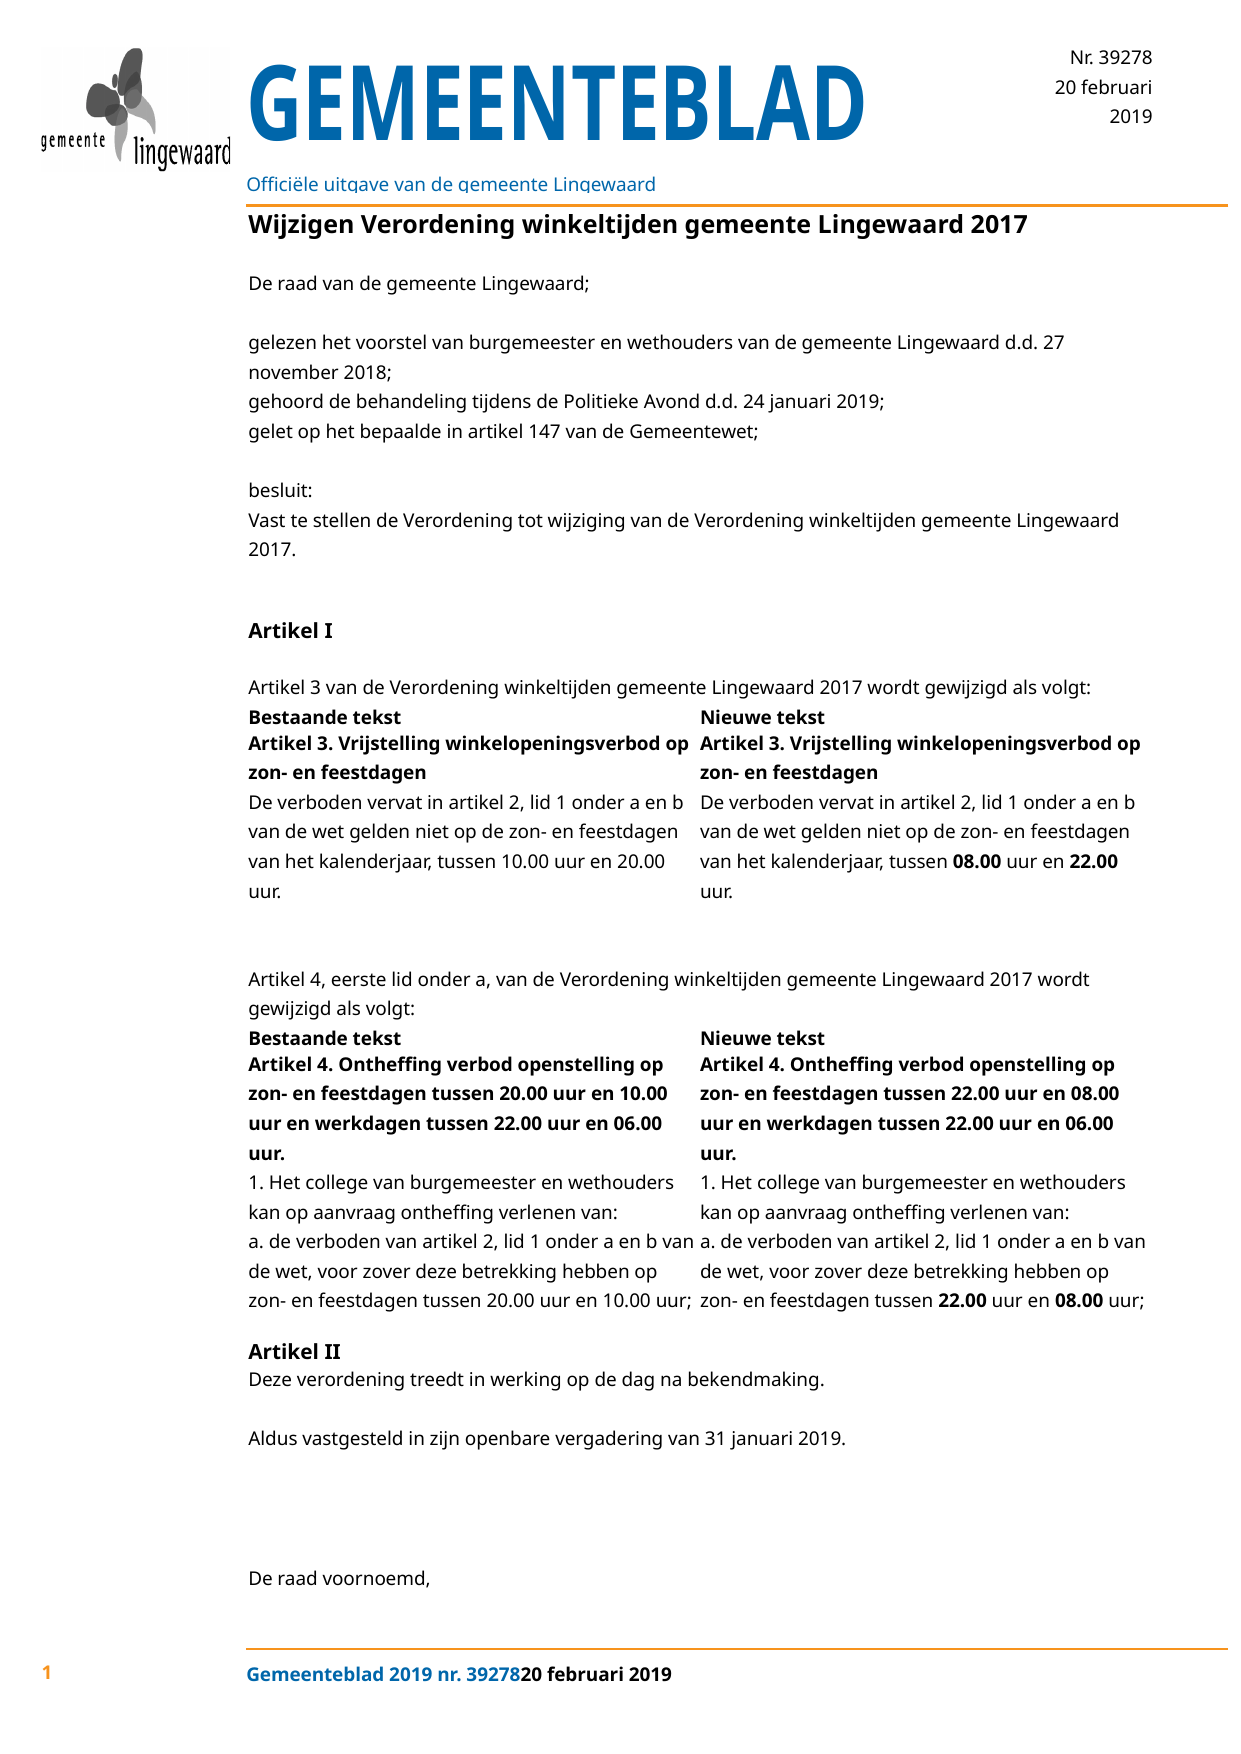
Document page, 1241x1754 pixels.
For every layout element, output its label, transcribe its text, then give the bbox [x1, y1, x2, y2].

table_header Bestaande tekst [248, 1025, 700, 1051]
table_header Bestaande tekst [248, 704, 700, 730]
table_cell Artikel 3. Vrijstelling winkelopeningsverbod op zon- en feestdagen De verboden vervat in artikel 2, lid 1 onder a en b van de wet gelden niet op de zon- en feestdagen van het kalenderjaar, tussen 08.00 uur en 22.00 uur. [700, 730, 1152, 904]
picture [41, 47, 231, 172]
text gelet op het bepaalde in artikel 147 van de Gemeentewet; [248, 418, 1152, 444]
text Artikel 4, eerste lid onder a, van de Verordening winkeltijden gemeente Lingewaard 2017 wordt gewijzigd als volgt: [248, 966, 1152, 1021]
table_cell Artikel 4. Ontheffing verbod openstelling op zon- en feestdagen tussen 20.00 uur en 10.00 uur en werkdagen tussen 22.00 uur en 06.00 uur. 1. Het college van burgemeester en wethouders kan op aanvraag ontheffing verlenen van: a. de verboden van artikel 2, lid 1 onder a en b van de wet, voor zover deze betrekking hebben op zon- en feestdagen tussen 20.00 uur en 10.00 uur; [248, 1051, 700, 1313]
table_header Nieuwe tekst [700, 704, 1152, 730]
text gelezen het voorstel van burgemeester en wethouders van de gemeente Lingewaard d.d. 27 november 2018; [248, 329, 1152, 385]
text besluit: [248, 477, 1152, 503]
text Deze verordening treedt in werking op de dag na bekendmaking. [248, 1366, 1152, 1392]
text Artikel I [248, 617, 1152, 645]
text De raad van de gemeente Lingewaard; [248, 270, 1152, 296]
text Vast te stellen de Verordening tot wijziging van de Verordening winkeltijden gemeente Lingewaard 2017. [248, 507, 1152, 562]
text Artikel II [248, 1337, 1152, 1366]
text De raad voornoemd, [248, 1565, 1152, 1591]
table_cell Artikel 3. Vrijstelling winkelopeningsverbod op zon- en feestdagen De verboden vervat in artikel 2, lid 1 onder a en b van de wet gelden niet op de zon- en feestdagen van het kalenderjaar, tussen 10.00 uur en 20.00 uur. [248, 730, 700, 904]
text Aldus vastgesteld in zijn openbare vergadering van 31 januari 2019. [248, 1425, 1152, 1451]
table_header Nieuwe tekst [700, 1025, 1152, 1051]
text gehoord de behandeling tijdens de Politieke Avond d.d. 24 januari 2019; [248, 389, 1152, 414]
text Wijzigen Verordening winkeltijden gemeente Lingewaard 2017 [248, 207, 1152, 241]
text Artikel 3 van de Verordening winkeltijden gemeente Lingewaard 2017 wordt gewijzigd als volgt: [248, 674, 1152, 700]
table_cell Artikel 4. Ontheffing verbod openstelling op zon- en feestdagen tussen 22.00 uur en 08.00 uur en werkdagen tussen 22.00 uur en 06.00 uur. 1. Het college van burgemeester en wethouders kan op aanvraag ontheffing verlenen van: a. de verboden van artikel 2, lid 1 onder a en b van de wet, voor zover deze betrekking hebben op zon- en feestdagen tussen 22.00 uur en 08.00 uur; [700, 1051, 1152, 1313]
